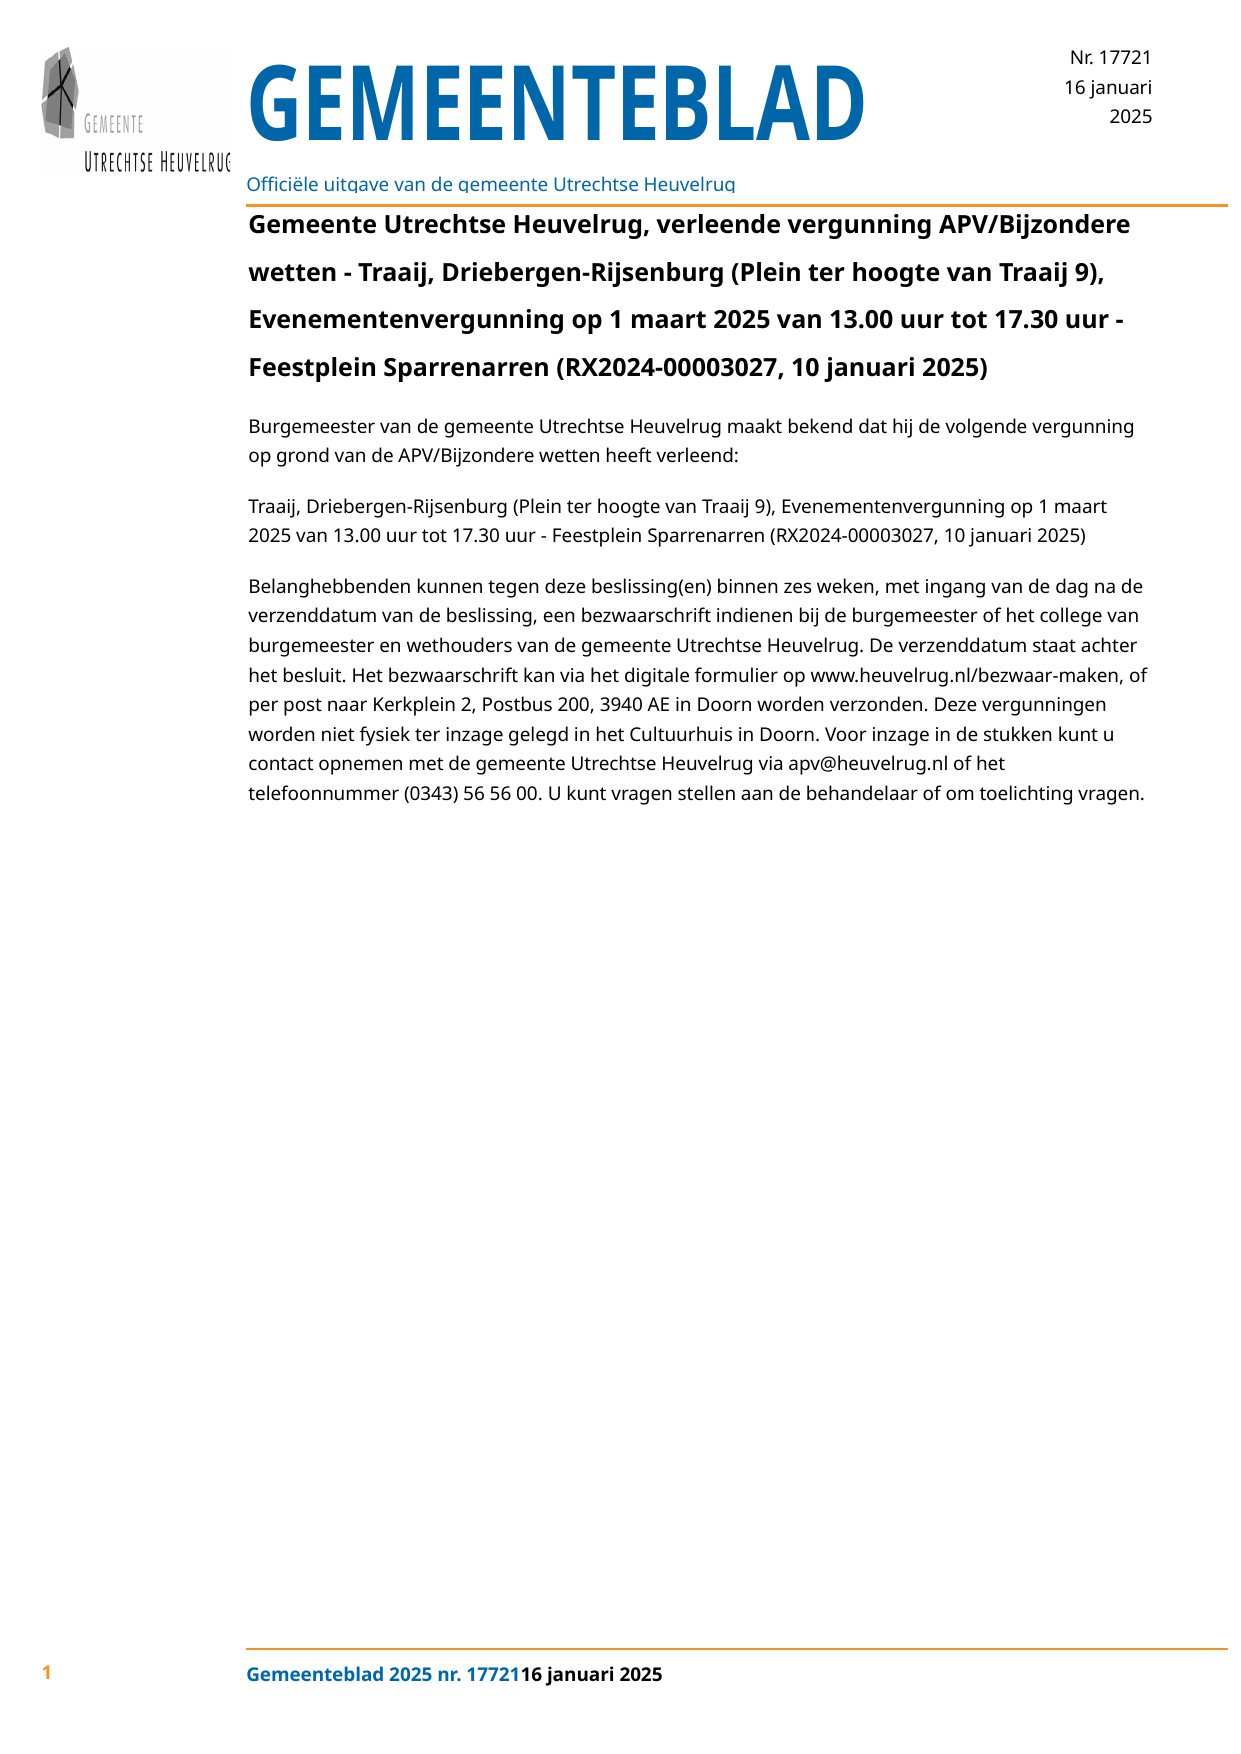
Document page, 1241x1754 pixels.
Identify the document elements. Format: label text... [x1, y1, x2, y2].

picture [41, 47, 231, 172]
text Traaij, Driebergen-Rijsenburg (Plein ter hoogte van Traaij 9), Evenementenvergunning op 1 maart 2025 van 13.00 uur tot 17.30 uur - Feestplein Sparrenarren (RX2024-00003027, 10 januari 2025) [248, 493, 1152, 548]
text Burgemeester van de gemeente Utrechtse Heuvelrug maakt bekend dat hij de volgende vergunning op grond van de APV/Bijzondere wetten heeft verleend: [248, 413, 1152, 468]
text Gemeente Utrechtse Heuvelrug, verleende vergunning APV/Bijzondere wetten - Traaij, Driebergen-Rijsenburg (Plein ter hoogte van Traaij 9), Evenementenvergunning op 1 maart 2025 van 13.00 uur tot 17.30 uur - Feestplein Sparrenarren (RX2024-00003027, 10 januari 2025) [248, 207, 1152, 384]
text Belanghebbenden kunnen tegen deze beslissing(en) binnen zes weken, met ingang van de dag na de verzenddatum van de beslissing, een bezwaarschrift indienen bij de burgemeester of het college van burgemeester en wethouders van de gemeente Utrechtse Heuvelrug. De verzenddatum staat achter het besluit. Het bezwaarschrift kan via het digitale formulier op www.heuvelrug.nl/bezwaar-maken, of per post naar Kerkplein 2, Postbus 200, 3940 AE in Doorn worden verzonden. Deze vergunningen worden niet fysiek ter inzage gelegd in het Cultuurhuis in Doorn. Voor inzage in de stukken kunt u contact opnemen met de gemeente Utrechtse Heuvelrug via apv@heuvelrug.nl of het telefoonnummer (0343) 56 56 00. U kunt vragen stellen aan de behandelaar of om toelichting vragen. [248, 573, 1152, 806]
